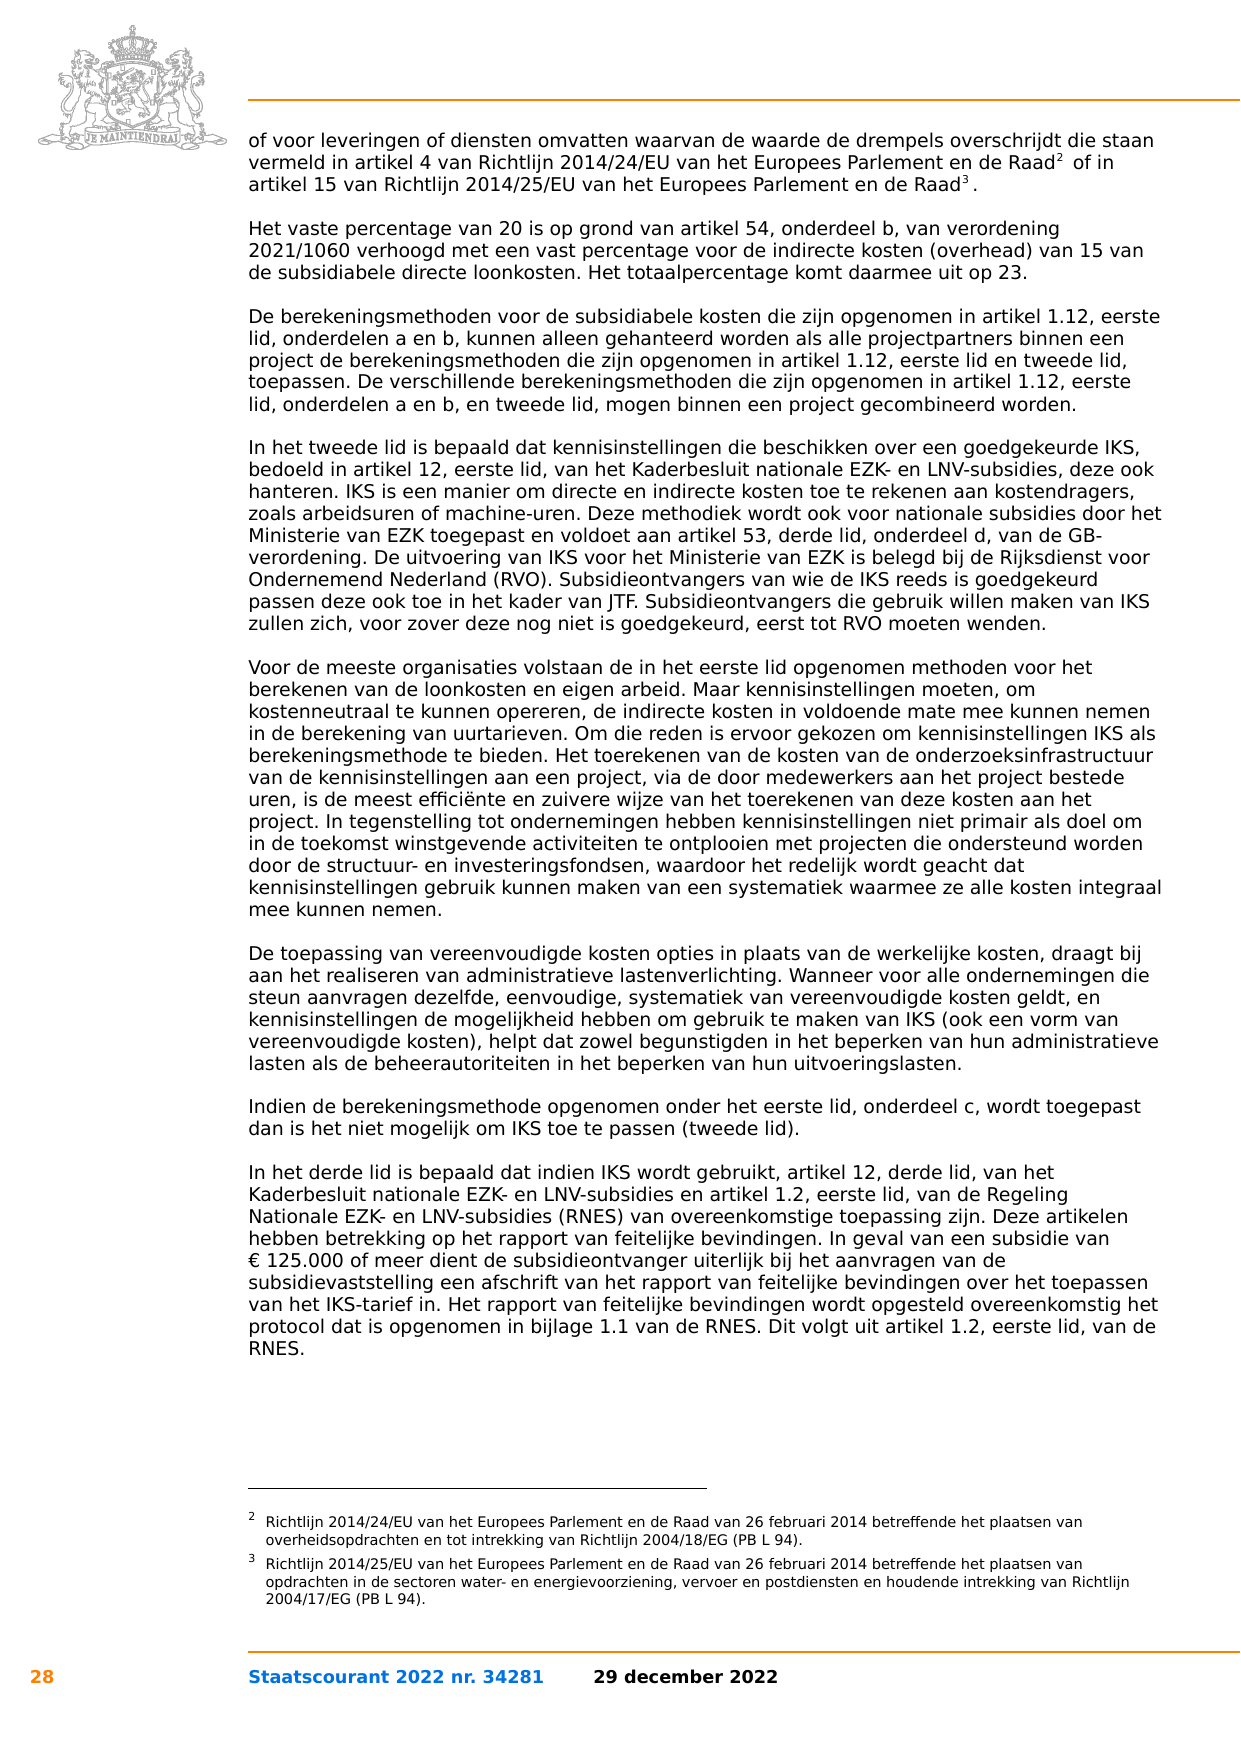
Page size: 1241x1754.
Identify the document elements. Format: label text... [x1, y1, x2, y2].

text In het tweede lid is bepaald dat kennisinstellingen die beschikken over een goedgekeurde IKS, bedoeld in artikel 12, eerste lid, van het Kaderbesluit nationale EZK- en LNV-subsidies, deze ook hanteren. IKS is een manier om directe en indirecte kosten toe te rekenen aan kostendragers, zoals arbeidsuren of machine-uren. Deze methodiek wordt ook voor nationale subsidies door het Ministerie van EZK toegepast en voldoet aan artikel 53, derde lid, onderdeel d, van de GB-verordening. De uitvoering van IKS voor het Ministerie van EZK is belegd bij de Rijksdienst voor Ondernemend Nederland (RVO). Subsidieontvangers van wie de IKS reeds is goedgekeurd passen deze ook toe in het kader van JTF. Subsidieontvangers die gebruik willen maken van IKS zullen zich, voor zover deze nog niet is goedgekeurd, eerst tot RVO moeten wenden. [248, 437, 1163, 635]
text of voor leveringen of diensten omvatten waarvan de waarde de drempels overschrijdt die staan vermeld in artikel 4 van Richtlijn 2014/24/EU van het Europees Parlement en de Raad of in artikel 15 van Richtlijn 2014/25/EU van het Europees Parlement en de Raad. [248, 130, 1163, 196]
text Richtlijn 2014/25/EU van het Europees Parlement en de Raad van 26 februari 2014 betreffende het plaatsen van opdrachten in de sectoren water- en energievoorziening, vervoer en postdiensten en houdende intrekking van Richtlijn 2004/17/EG (PB L 94). [248, 1552, 1163, 1608]
text De berekeningsmethoden voor de subsidiabele kosten die zijn opgenomen in artikel 1.12, eerste lid, onderdelen a en b, kunnen alleen gehanteerd worden als alle projectpartners binnen een project de berekeningsmethoden die zijn opgenomen in artikel 1.12, eerste lid en tweede lid, toepassen. De verschillende berekeningsmethoden die zijn opgenomen in artikel 1.12, eerste lid, onderdelen a en b, en tweede lid, mogen binnen een project gecombineerd worden. [248, 306, 1163, 415]
text Richtlijn 2014/24/EU van het Europees Parlement en de Raad van 26 februari 2014 betreffende het plaatsen van overheidsopdrachten en tot intrekking van Richtlijn 2004/18/EG (PB L 94). [248, 1510, 1163, 1549]
text Voor de meeste organisaties volstaan de in het eerste lid opgenomen methoden voor het berekenen van de loonkosten en eigen arbeid. Maar kennisinstellingen moeten, om kostenneutraal te kunnen opereren, de indirecte kosten in voldoende mate mee kunnen nemen in de berekening van uurtarieven. Om die reden is ervoor gekozen om kennisinstellingen IKS als berekeningsmethode te bieden. Het toerekenen van de kosten van de onderzoeksinfrastructuur van de kennisinstellingen aan een project, via de door medewerkers aan het project bestede uren, is de meest efficiënte en zuivere wijze van het toerekenen van deze kosten aan het project. In tegenstelling tot ondernemingen hebben kennisinstellingen niet primair als doel om in de toekomst winstgevende activiteiten te ontplooien met projecten die ondersteund worden door de structuur- en investeringsfondsen, waardoor het redelijk wordt geacht dat kennisinstellingen gebruik kunnen maken van een systematiek waarmee ze alle kosten integraal mee kunnen nemen. [248, 657, 1163, 921]
text De toepassing van vereenvoudigde kosten opties in plaats van de werkelijke kosten, draagt bij aan het realiseren van administratieve lastenverlichting. Wanneer voor alle ondernemingen die steun aanvragen dezelfde, eenvoudige, systematiek van vereenvoudigde kosten geldt, en kennisinstellingen de mogelijkheid hebben om gebruik te maken van IKS (ook een vorm van vereenvoudigde kosten), helpt dat zowel begunstigden in het beperken van hun administratieve lasten als de beheerautoriteiten in het beperken van hun uitvoeringslasten. [248, 943, 1163, 1074]
text Het vaste percentage van 20 is op grond van artikel 54, onderdeel b, van verordening 2021/1060 verhoogd met een vast percentage voor de indirecte kosten (overhead) van 15 van de subsidiabele directe loonkosten. Het totaalpercentage komt daarmee uit op 23. [248, 218, 1163, 284]
text In het derde lid is bepaald dat indien IKS wordt gebruikt, artikel 12, derde lid, van het Kaderbesluit nationale EZK- en LNV-subsidies en artikel 1.2, eerste lid, van de Regeling Nationale EZK- en LNV-subsidies (RNES) van overeenkomstige toepassing zijn. Deze artikelen hebben betrekking op het rapport van feitelijke bevindingen. In geval van een subsidie van € 125.000 of meer dient de subsidieontvanger uiterlijk bij het aanvragen van de subsidievaststelling een afschrift van het rapport van feitelijke bevindingen over het toepassen van het IKS-tarief in. Het rapport van feitelijke bevindingen wordt opgesteld overeenkomstig het protocol dat is opgenomen in bijlage 1.1 van de RNES. Dit volgt uit artikel 1.2, eerste lid, van de RNES. [248, 1162, 1163, 1360]
picture [38, 25, 227, 150]
text Indien de berekeningsmethode opgenomen onder het eerste lid, onderdeel c, wordt toegepast dan is het niet mogelijk om IKS toe te passen (tweede lid). [248, 1096, 1163, 1140]
